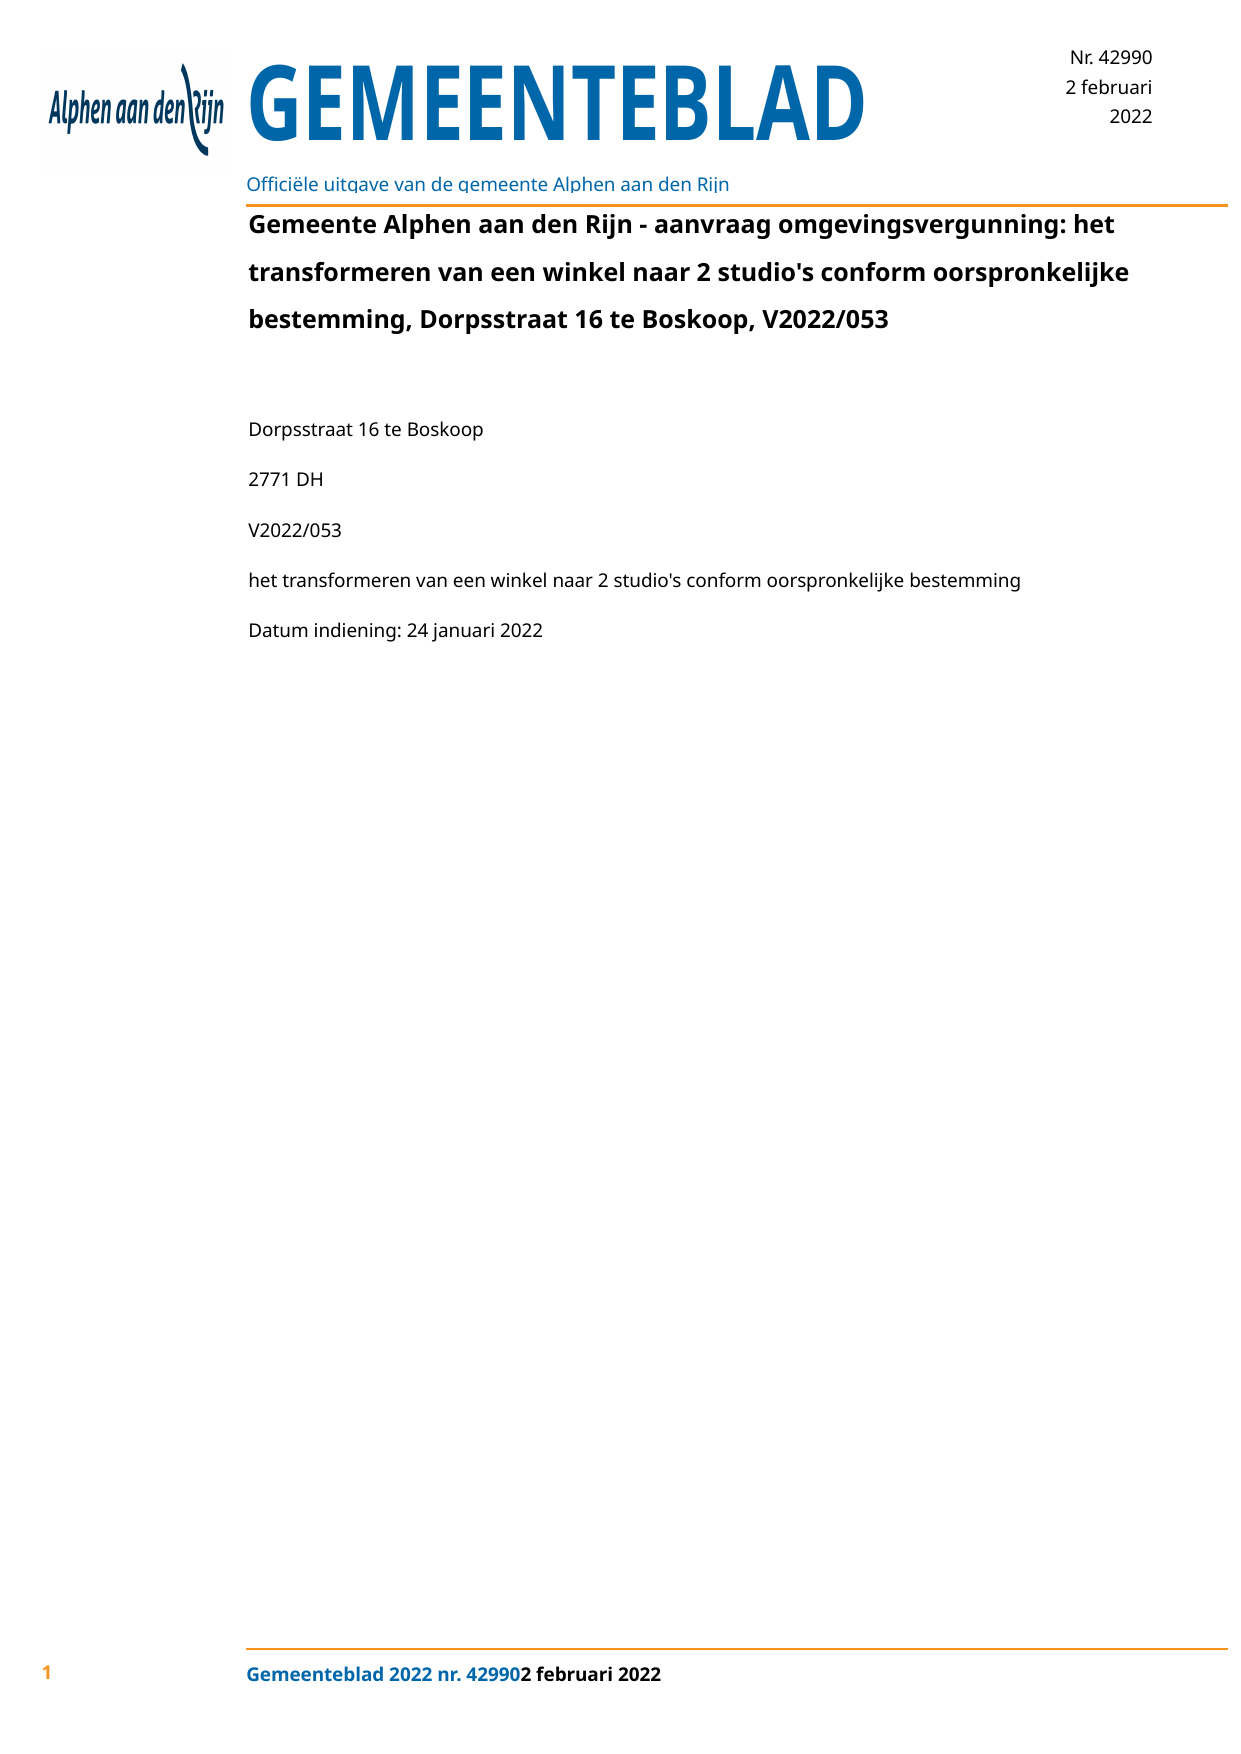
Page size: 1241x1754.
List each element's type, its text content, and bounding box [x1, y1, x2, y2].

picture [41, 47, 231, 172]
text Datum indiening: 24 januari 2022 [248, 618, 1152, 643]
text V2022/053 [248, 517, 1152, 542]
text Dorpsstraat 16 te Boskoop [248, 416, 1152, 442]
text 2771 DH [248, 466, 1152, 492]
text het transformeren van een winkel naar 2 studio's conform oorspronkelijke bestemming [248, 567, 1152, 593]
text Gemeente Alphen aan den Rijn - aanvraag omgevingsvergunning: het transformeren van een winkel naar 2 studio's conform oorspronkelijke bestemming, Dorpsstraat 16 te Boskoop, V2022/053 [248, 207, 1152, 336]
